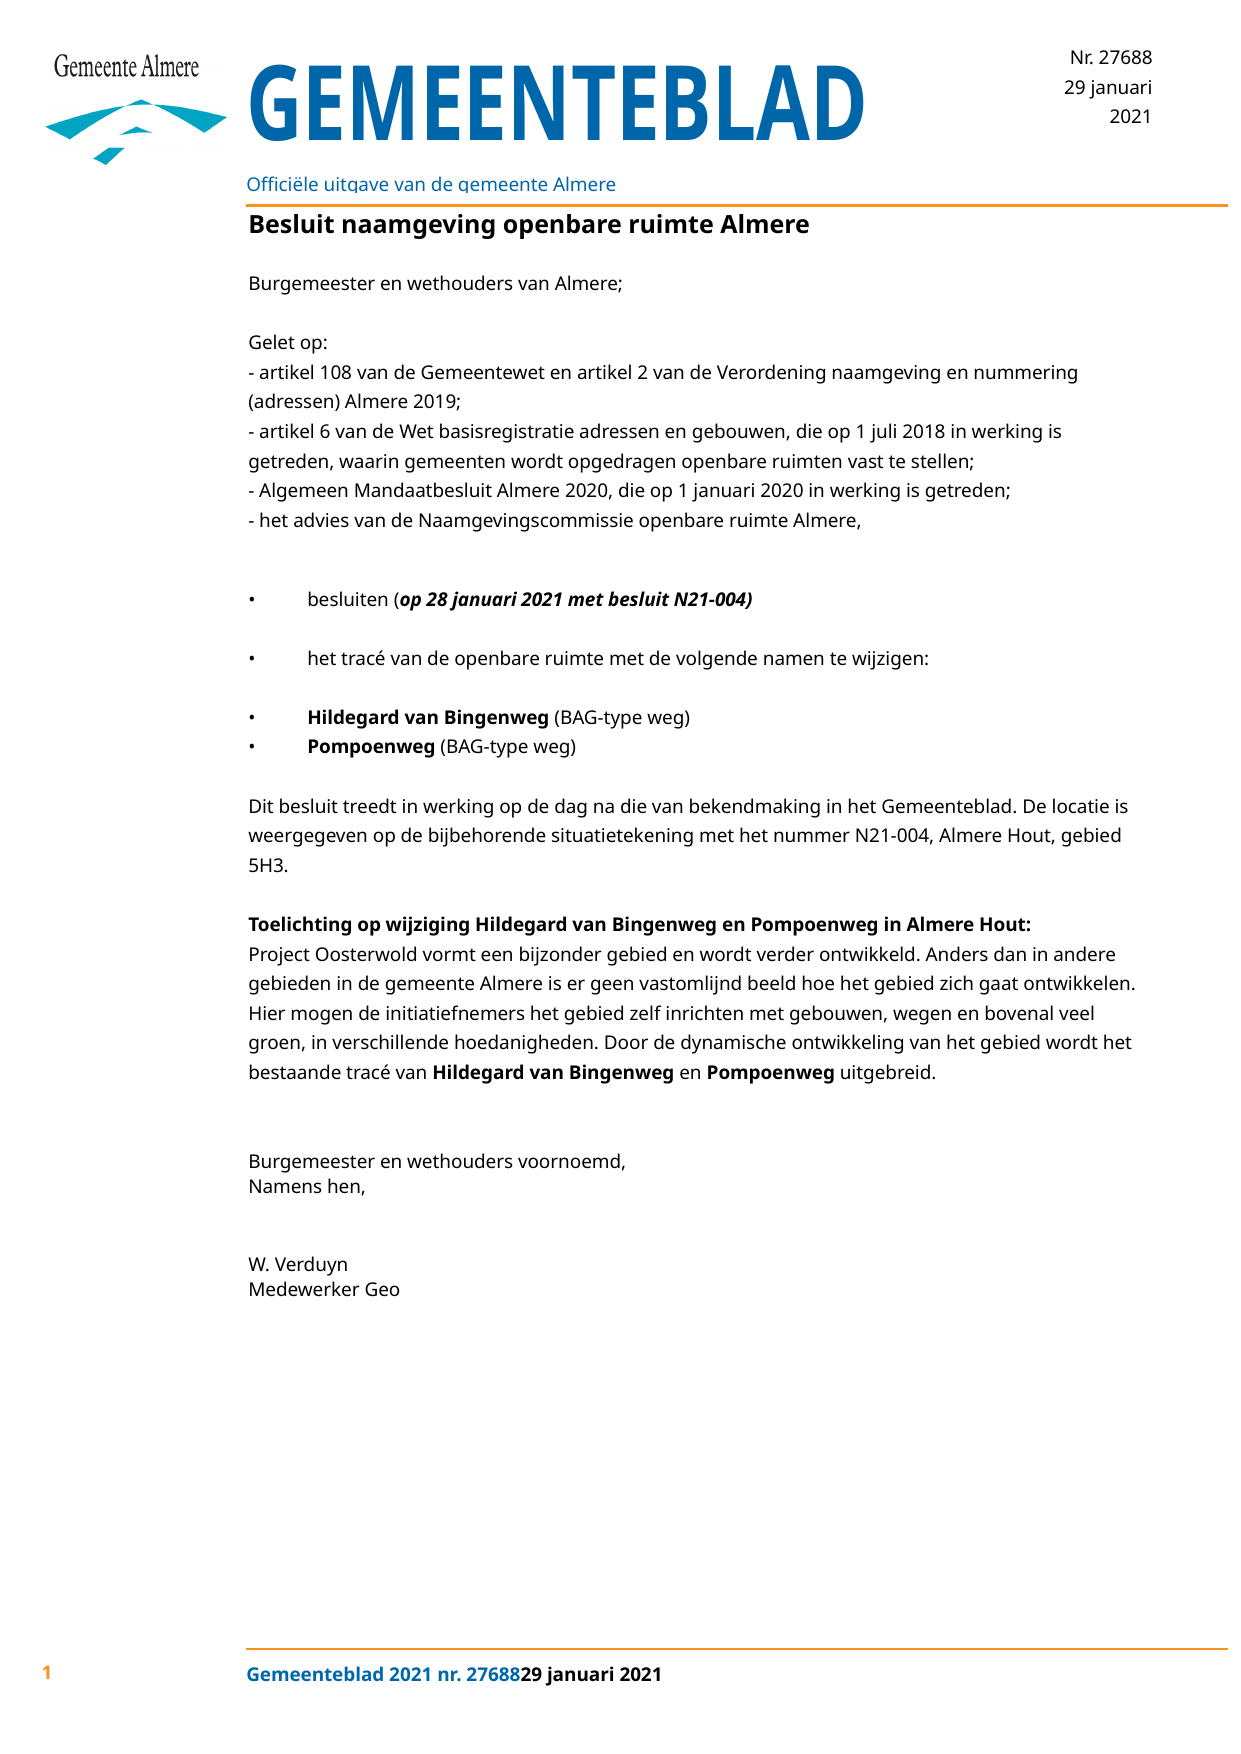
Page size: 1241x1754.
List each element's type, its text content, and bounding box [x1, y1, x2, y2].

picture [41, 47, 231, 172]
text Gelet op: [248, 329, 1152, 355]
list Hildegard van Bingenweg (BAG-type weg) [248, 704, 1152, 730]
text - Algemeen Mandaatbesluit Almere 2020, die op 1 januari 2020 in werking is getreden; [248, 477, 1152, 503]
text - het advies van de Naamgevingscommissie openbare ruimte Almere, [248, 507, 1152, 533]
text Dit besluit treedt in werking op de dag na die van bekendmaking in het Gemeenteblad. De locatie is weergegeven op de bijbehorende situatietekening met het nummer N21-004, Almere Hout, gebied 5H3. [248, 793, 1152, 878]
text Besluit naamgeving openbare ruimte Almere [248, 207, 1152, 241]
text W. Verduyn [248, 1251, 1152, 1277]
text Burgemeester en wethouders voornoemd, [248, 1148, 1152, 1174]
text Namens hen, [248, 1174, 1152, 1199]
text Medewerker Geo [248, 1277, 1152, 1302]
text - artikel 108 van de Gemeentewet en artikel 2 van de Verordening naamgeving en nummering (adressen) Almere 2019; [248, 359, 1152, 414]
list het tracé van de openbare ruimte met de volgende namen te wijzigen: [248, 645, 1152, 671]
text - artikel 6 van de Wet basisregistratie adressen en gebouwen, die op 1 juli 2018 in werking is getreden, waarin gemeenten wordt opgedragen openbare ruimten vast te stellen; [248, 418, 1152, 473]
list besluiten (op 28 januari 2021 met besluit N21-004) [248, 586, 1152, 612]
list Pompoenweg (BAG-type weg) [248, 734, 1152, 759]
text Burgemeester en wethouders van Almere; [248, 270, 1152, 296]
text Toelichting op wijziging Hildegard van Bingenweg en Pompoenweg in Almere Hout: [248, 911, 1152, 937]
text Project Oosterwold vormt een bijzonder gebied en wordt verder ontwikkeld. Anders dan in andere gebieden in de gemeente Almere is er geen vastomlijnd beeld hoe het gebied zich gaat ontwikkelen. Hier mogen de initiatiefnemers het gebied zelf inrichten met gebouwen, wegen en bovenal veel groen, in verschillende hoedanigheden. Door de dynamische ontwikkeling van het gebied wordt het bestaande tracé van Hildegard van Bingenweg en Pompoenweg uitgebreid. [248, 941, 1152, 1085]
